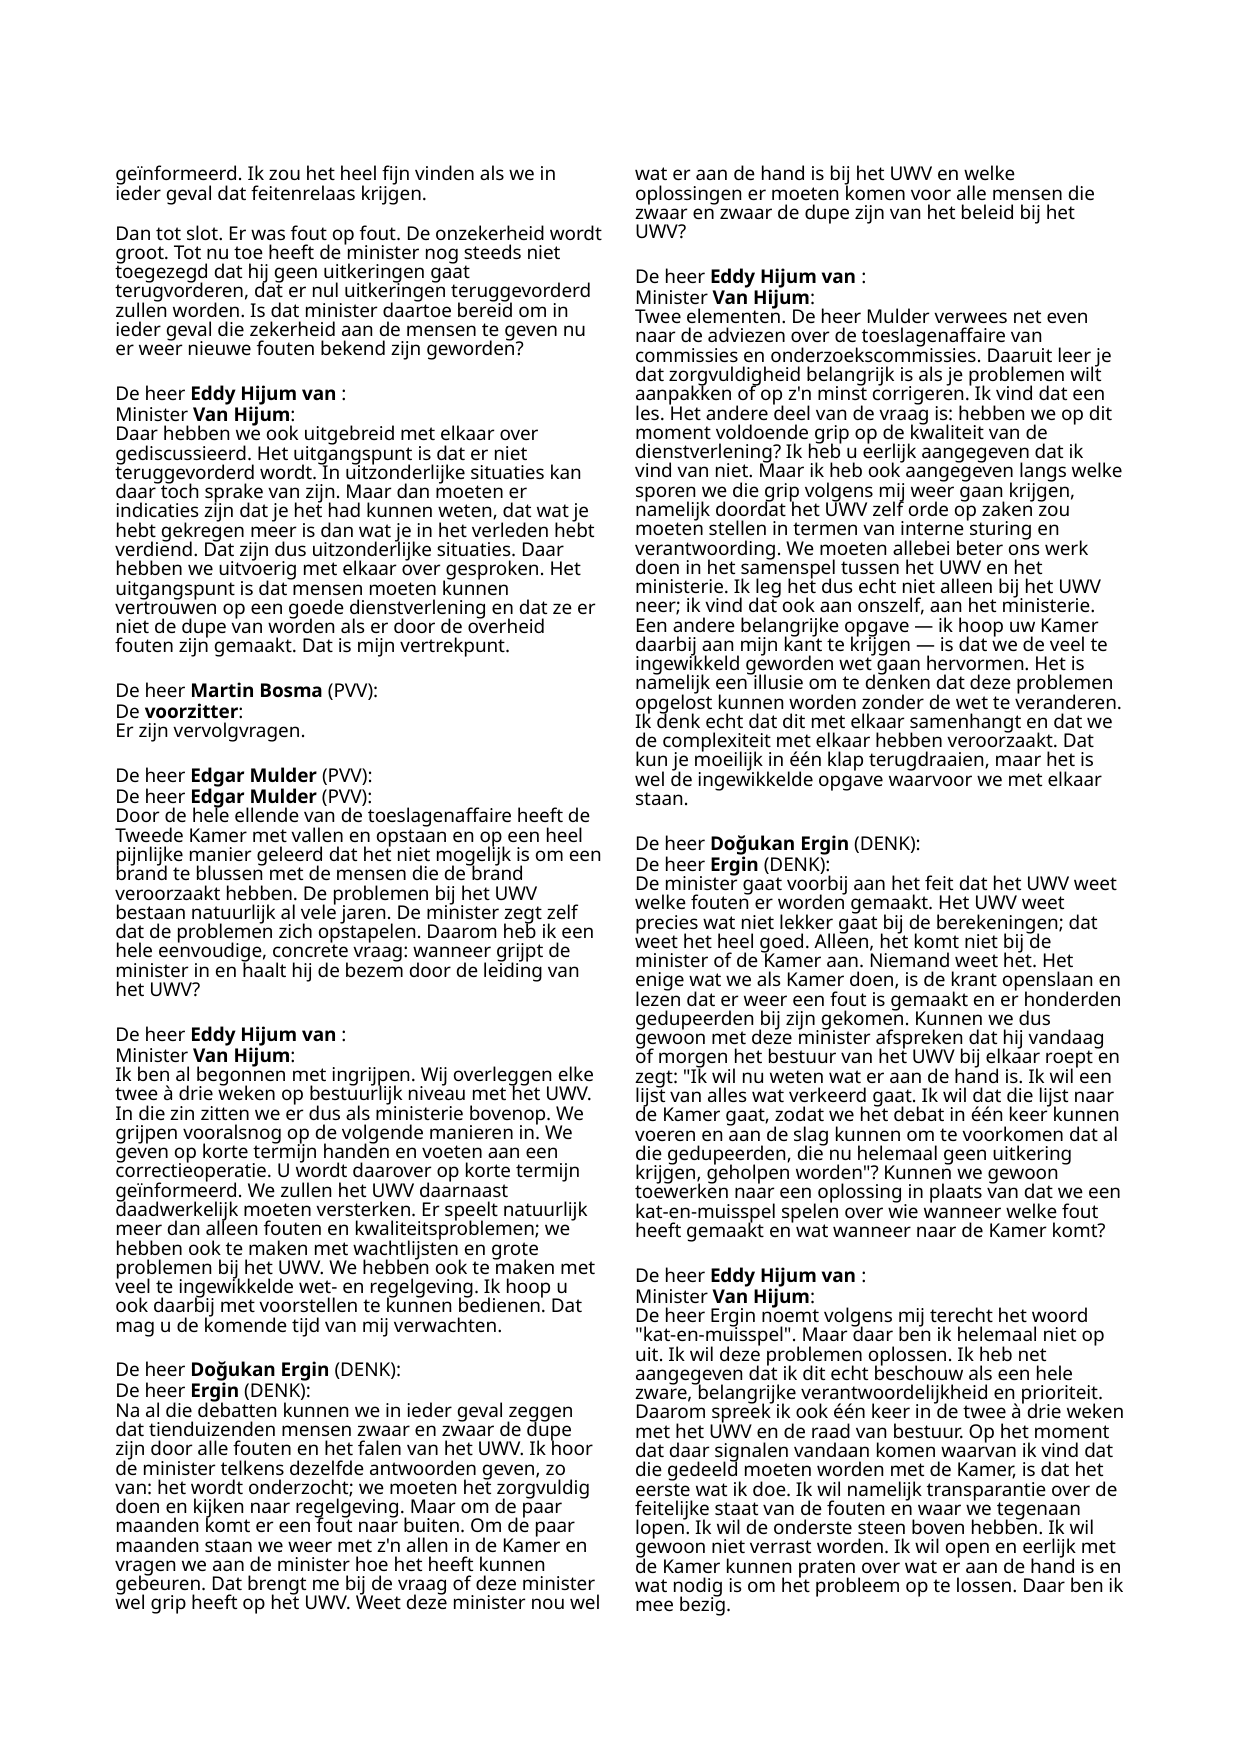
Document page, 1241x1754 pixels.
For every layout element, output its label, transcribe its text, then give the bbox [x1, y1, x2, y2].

text De minister gaat voorbij aan het feit dat het UWV weet welke fouten er worden gemaakt. Het UWV weet precies wat niet lekker gaat bij de berekeningen; dat weet het heel goed. Alleen, het komt niet bij de minister of de Kamer aan. Niemand weet het. Het enige wat we als Kamer doen, is de krant openslaan en lezen dat er weer een fout is gemaakt en er honderden gedupeerden bij zijn gekomen. Kunnen we dus gewoon met deze minister afspreken dat hij vandaag of morgen het bestuur van het UWV bij elkaar roept en zegt: "Ik wil nu weten wat er aan de hand is. Ik wil een lijst van alles wat verkeerd gaat. Ik wil dat die lijst naar de Kamer gaat, zodat we het debat in één keer kunnen voeren en aan de slag kunnen om te voorkomen dat al die gedupeerden, die nu helemaal geen uitkering krijgen, geholpen worden"? Kunnen we gewoon toewerken naar een oplossing in plaats van dat we een kat-en-muisspel spelen over wie wanneer welke fout heeft gemaakt en wat wanneer naar de Kamer komt? [635, 875, 1125, 1241]
text De voorzitter: [115, 703, 605, 722]
text De heer Martin Bosma (PVV): [115, 677, 605, 703]
text Er zijn vervolgvragen. [115, 722, 605, 742]
text De heer Edgar Mulder (PVV): [115, 788, 605, 807]
text wat er aan de hand is bij het UWV en welke oplossingen er moeten komen voor alle mensen die zwaar en zwaar de dupe zijn van het beleid bij het UWV? [635, 165, 1125, 242]
text De heer Edgar Mulder (PVV): [115, 762, 605, 788]
text De heer Doğukan Ergin (DENK): [635, 830, 1125, 856]
text Minister Van Hijum: [635, 1288, 1125, 1307]
text De heer Ergin (DENK): [115, 1382, 605, 1402]
text De heer Ergin noemt volgens mij terecht het woord "kat-en-muisspel". Maar daar ben ik helemaal niet op uit. Ik wil deze problemen oplossen. Ik heb net aangegeven dat ik dit echt beschouw als een hele zware, belangrijke verantwoordelijkheid en prioriteit. Daarom spreek ik ook één keer in de twee à drie weken met het UWV en de raad van bestuur. Op het moment dat daar signalen vandaan komen waarvan ik vind dat die gedeeld moeten worden met de Kamer, is dat het eerste wat ik doe. Ik wil namelijk transparantie over de feitelijke staat van de fouten en waar we tegenaan lopen. Ik wil de onderste steen boven hebben. Ik wil gewoon niet verrast worden. Ik wil open en eerlijk met de Kamer kunnen praten over wat er aan de hand is en wat nodig is om het probleem op te lossen. Daar ben ik mee bezig. [635, 1307, 1125, 1615]
text Minister Van Hijum: [115, 406, 605, 425]
text Dan tot slot. Er was fout op fout. De onzekerheid wordt groot. Tot nu toe heeft de minister nog steeds niet toegezegd dat hij geen uitkeringen gaat terugvorderen, dat er nul uitkeringen teruggevorderd zullen worden. Is dat minister daartoe bereid om in ieder geval die zekerheid aan de mensen te geven nu er weer nieuwe fouten bekend zijn geworden? [115, 224, 605, 359]
text geïnformeerd. Ik zou het heel fijn vinden als we in ieder geval dat feitenrelaas krijgen. [115, 165, 605, 204]
text De heer Eddy Hijum van : [635, 263, 1125, 289]
text Minister Van Hijum: [115, 1047, 605, 1066]
text De heer Doğukan Ergin (DENK): [115, 1357, 605, 1382]
text De heer Eddy Hijum van : [115, 1021, 605, 1047]
text De heer Eddy Hijum van : [635, 1262, 1125, 1288]
text De heer Ergin (DENK): [635, 856, 1125, 875]
text Minister Van Hijum: [635, 289, 1125, 308]
text Na al die debatten kunnen we in ieder geval zeggen dat tienduizenden mensen zwaar en zwaar de dupe zijn door alle fouten en het falen van het UWV. Ik hoor de minister telkens dezelfde antwoorden geven, zo van: het wordt onderzocht; we moeten het zorgvuldig doen en kijken naar regelgeving. Maar om de paar maanden komt er een fout naar buiten. Om de paar maanden staan we weer met z'n allen in de Kamer en vragen we aan de minister hoe het heeft kunnen gebeuren. Dat brengt me bij de vraag of deze minister wel grip heeft op het UWV. Weet deze minister nou wel [115, 1402, 605, 1614]
text Ik ben al begonnen met ingrijpen. Wij overleggen elke twee à drie weken op bestuurlijk niveau met het UWV. In die zin zitten we er dus als ministerie bovenop. We grijpen vooralsnog op de volgende manieren in. We geven op korte termijn handen en voeten aan een correctieoperatie. U wordt daarover op korte termijn geïnformeerd. We zullen het UWV daarnaast daadwerkelijk moeten versterken. Er speelt natuurlijk meer dan alleen fouten en kwaliteitsproblemen; we hebben ook te maken met wachtlijsten en grote problemen bij het UWV. We hebben ook te maken met veel te ingewikkelde wet- en regelgeving. Ik hoop u ook daarbij met voorstellen te kunnen bedienen. Dat mag u de komende tijd van mij verwachten. [115, 1066, 605, 1336]
text Twee elementen. De heer Mulder verwees net even naar de adviezen over de toeslagenaffaire van commissies en onderzoekscommissies. Daaruit leer je dat zorgvuldigheid belangrijk is als je problemen wilt aanpakken of op z'n minst corrigeren. Ik vind dat een les. Het andere deel van de vraag is: hebben we op dit moment voldoende grip op de kwaliteit van de dienstverlening? Ik heb u eerlijk aangegeven dat ik vind van niet. Maar ik heb ook aangegeven langs welke sporen we die grip volgens mij weer gaan krijgen, namelijk doordat het UWV zelf orde op zaken zou moeten stellen in termen van interne sturing en verantwoording. We moeten allebei beter ons werk doen in het samenspel tussen het UWV en het ministerie. Ik leg het dus echt niet alleen bij het UWV neer; ik vind dat ook aan onszelf, aan het ministerie. Een andere belangrijke opgave — ik hoop uw Kamer daarbij aan mijn kant te krijgen — is dat we de veel te ingewikkeld geworden wet gaan hervormen. Het is namelijk een illusie om te denken dat deze problemen opgelost kunnen worden zonder de wet te veranderen. Ik denk echt dat dit met elkaar samenhangt en dat we de complexiteit met elkaar hebben veroorzaakt. Dat kun je moeilijk in één klap terugdraaien, maar het is wel de ingewikkelde opgave waarvoor we met elkaar staan. [635, 308, 1125, 809]
text Daar hebben we ook uitgebreid met elkaar over gediscussieerd. Het uitgangspunt is dat er niet teruggevorderd wordt. In uitzonderlijke situaties kan daar toch sprake van zijn. Maar dan moeten er indicaties zijn dat je het had kunnen weten, dat wat je hebt gekregen meer is dan wat je in het verleden hebt verdiend. Dat zijn dus uitzonderlijke situaties. Daar hebben we uitvoerig met elkaar over gesproken. Het uitgangspunt is dat mensen moeten kunnen vertrouwen op een goede dienstverlening en dat ze er niet de dupe van worden als er door de overheid fouten zijn gemaakt. Dat is mijn vertrekpunt. [115, 425, 605, 657]
text De heer Eddy Hijum van : [115, 380, 605, 406]
text Door de hele ellende van de toeslagenaffaire heeft de Tweede Kamer met vallen en opstaan en op een heel pijnlijke manier geleerd dat het niet mogelijk is om een brand te blussen met de mensen die de brand veroorzaakt hebben. De problemen bij het UWV bestaan natuurlijk al vele jaren. De minister zegt zelf dat de problemen zich opstapelen. Daarom heb ik een hele eenvoudige, concrete vraag: wanneer grijpt de minister in en haalt hij de bezem door de leiding van het UWV? [115, 807, 605, 1000]
